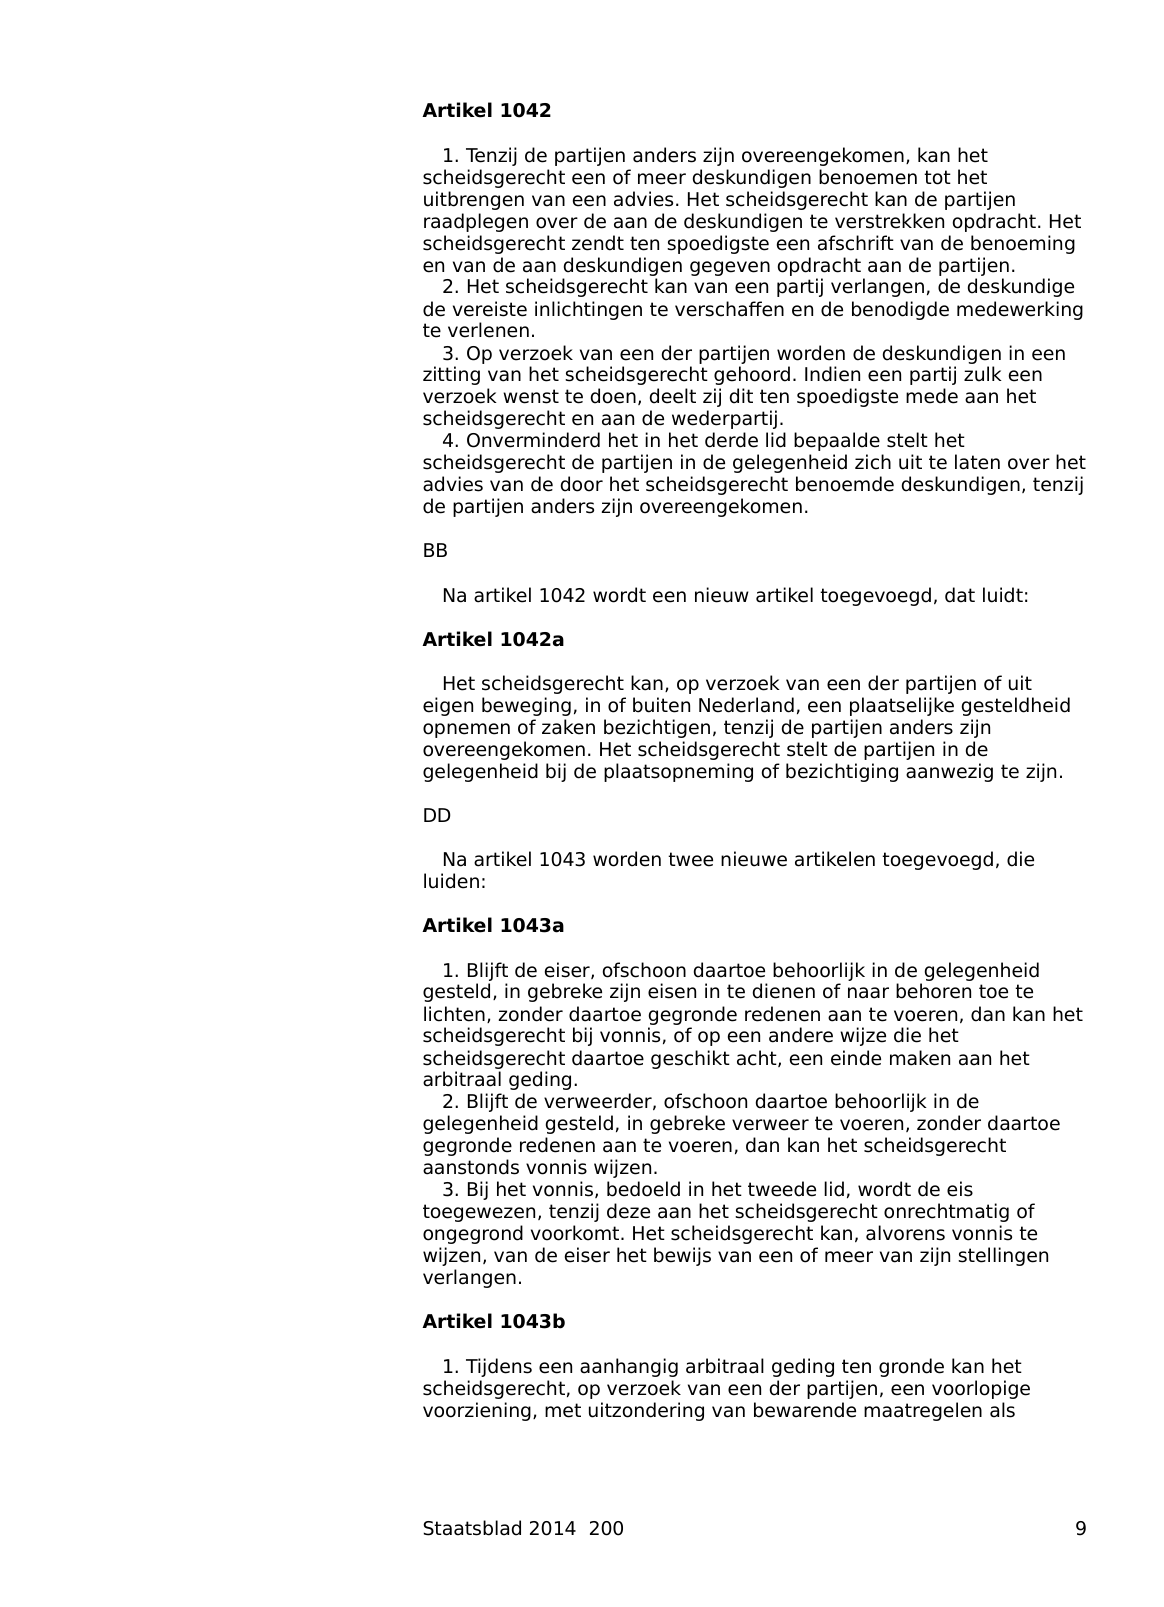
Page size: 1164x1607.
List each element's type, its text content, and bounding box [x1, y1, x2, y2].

text 2. Het scheidsgerecht kan van een partij verlangen, de deskundige de vereiste inlichtingen te verschaffen en de benodigde medewerking te verlenen. [422, 276, 1087, 342]
text 1. Tenzij de partijen anders zijn overeengekomen, kan het scheidsgerecht een of meer deskundigen benoemen tot het uitbrengen van een advies. Het scheidsgerecht kan de partijen raadplegen over de aan de deskundigen te verstrekken opdracht. Het scheidsgerecht zendt ten spoedigste een afschrift van de benoeming en van de aan deskundigen gegeven opdracht aan de partijen. [422, 144, 1087, 276]
text 4. Onverminderd het in het derde lid bepaalde stelt het scheidsgerecht de partijen in de gelegenheid zich uit te laten over het advies van de door het scheidsgerecht benoemde deskundigen, tenzij de partijen anders zijn overeengekomen. [422, 430, 1087, 518]
text BB [422, 540, 1087, 562]
text Het scheidsgerecht kan, op verzoek van een der partijen of uit eigen beweging, in of buiten Nederland, een plaatselijke gesteldheid opnemen of zaken bezichtigen, tenzij de partijen anders zijn overeengekomen. Het scheidsgerecht stelt de partijen in de gelegenheid bij de plaatsopneming of bezichtiging aanwezig te zijn. [422, 673, 1087, 783]
text 1. Blijft de eiser, ofschoon daartoe behoorlijk in de gelegenheid gesteld, in gebreke zijn eisen in te dienen of naar behoren toe te lichten, zonder daartoe gegronde redenen aan te voeren, dan kan het scheidsgerecht bij vonnis, of op een andere wijze die het scheidsgerecht daartoe geschikt acht, een einde maken aan het arbitraal geding. [422, 959, 1087, 1091]
text Na artikel 1043 worden twee nieuwe artikelen toegevoegd, die luiden: [422, 849, 1087, 893]
subtitle Artikel 1042a [422, 629, 1087, 651]
text Na artikel 1042 wordt een nieuw artikel toegevoegd, dat luidt: [422, 584, 1087, 607]
subtitle Artikel 1042 [422, 100, 1087, 122]
subtitle Artikel 1043a [422, 915, 1087, 937]
subtitle Artikel 1043b [422, 1311, 1087, 1333]
text 2. Blijft de verweerder, ofschoon daartoe behoorlijk in de gelegenheid gesteld, in gebreke verweer te voeren, zonder daartoe gegronde redenen aan te voeren, dan kan het scheidsgerecht aanstonds vonnis wijzen. [422, 1091, 1087, 1179]
text 1. Tijdens een aanhangig arbitraal geding ten gronde kan het scheidsgerecht, op verzoek van een der partijen, een voorlopige voorziening, met uitzondering van bewarende maatregelen als [422, 1356, 1087, 1421]
text 3. Bij het vonnis, bedoeld in het tweede lid, wordt de eis toegewezen, tenzij deze aan het scheidsgerecht onrechtmatig of ongegrond voorkomt. Het scheidsgerecht kan, alvorens vonnis te wijzen, van de eiser het bewijs van een of meer van zijn stellingen verlangen. [422, 1179, 1087, 1289]
text DD [422, 805, 1087, 827]
text 3. Op verzoek van een der partijen worden de deskundigen in een zitting van het scheidsgerecht gehoord. Indien een partij zulk een verzoek wenst te doen, deelt zij dit ten spoedigste mede aan het scheidsgerecht en aan de wederpartij. [422, 342, 1087, 430]
